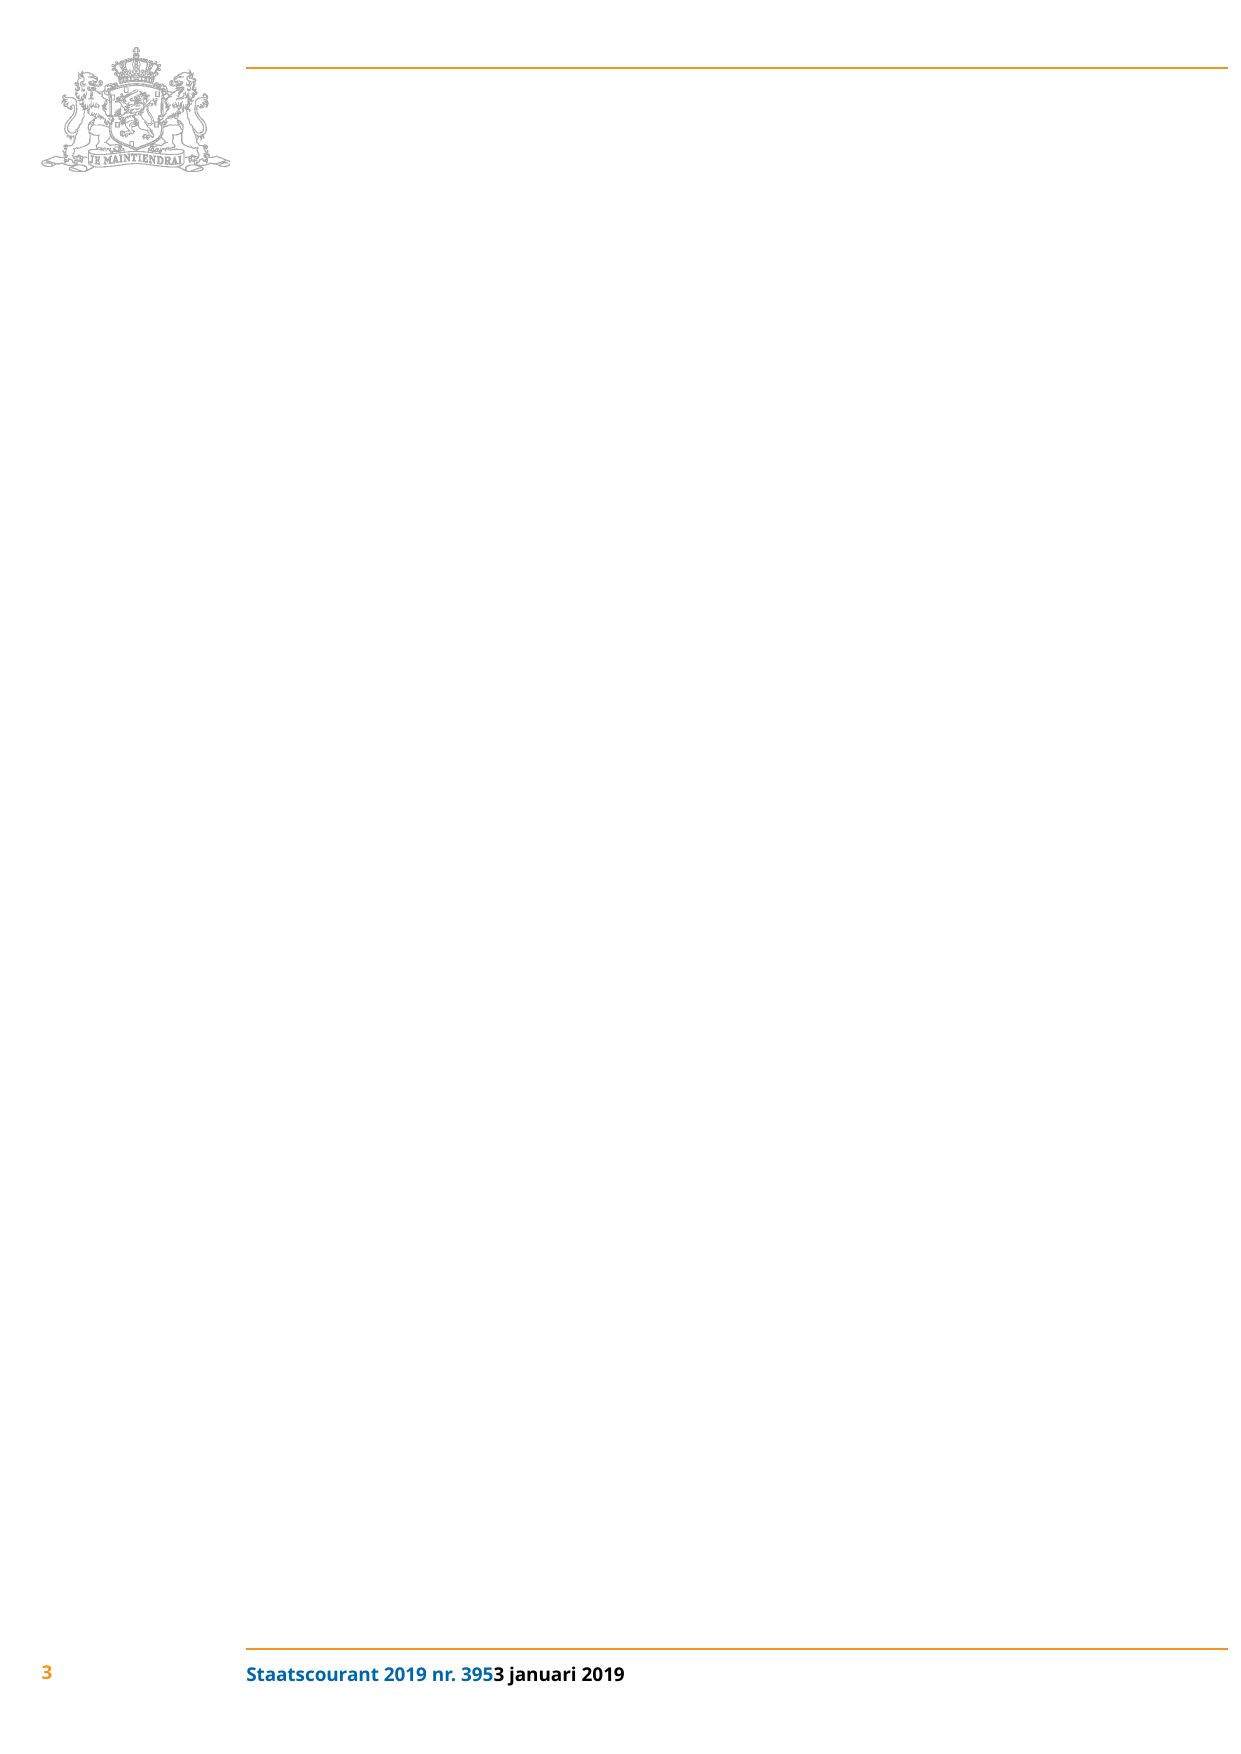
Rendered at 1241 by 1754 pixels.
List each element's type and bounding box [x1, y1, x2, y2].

picture [41, 47, 231, 172]
